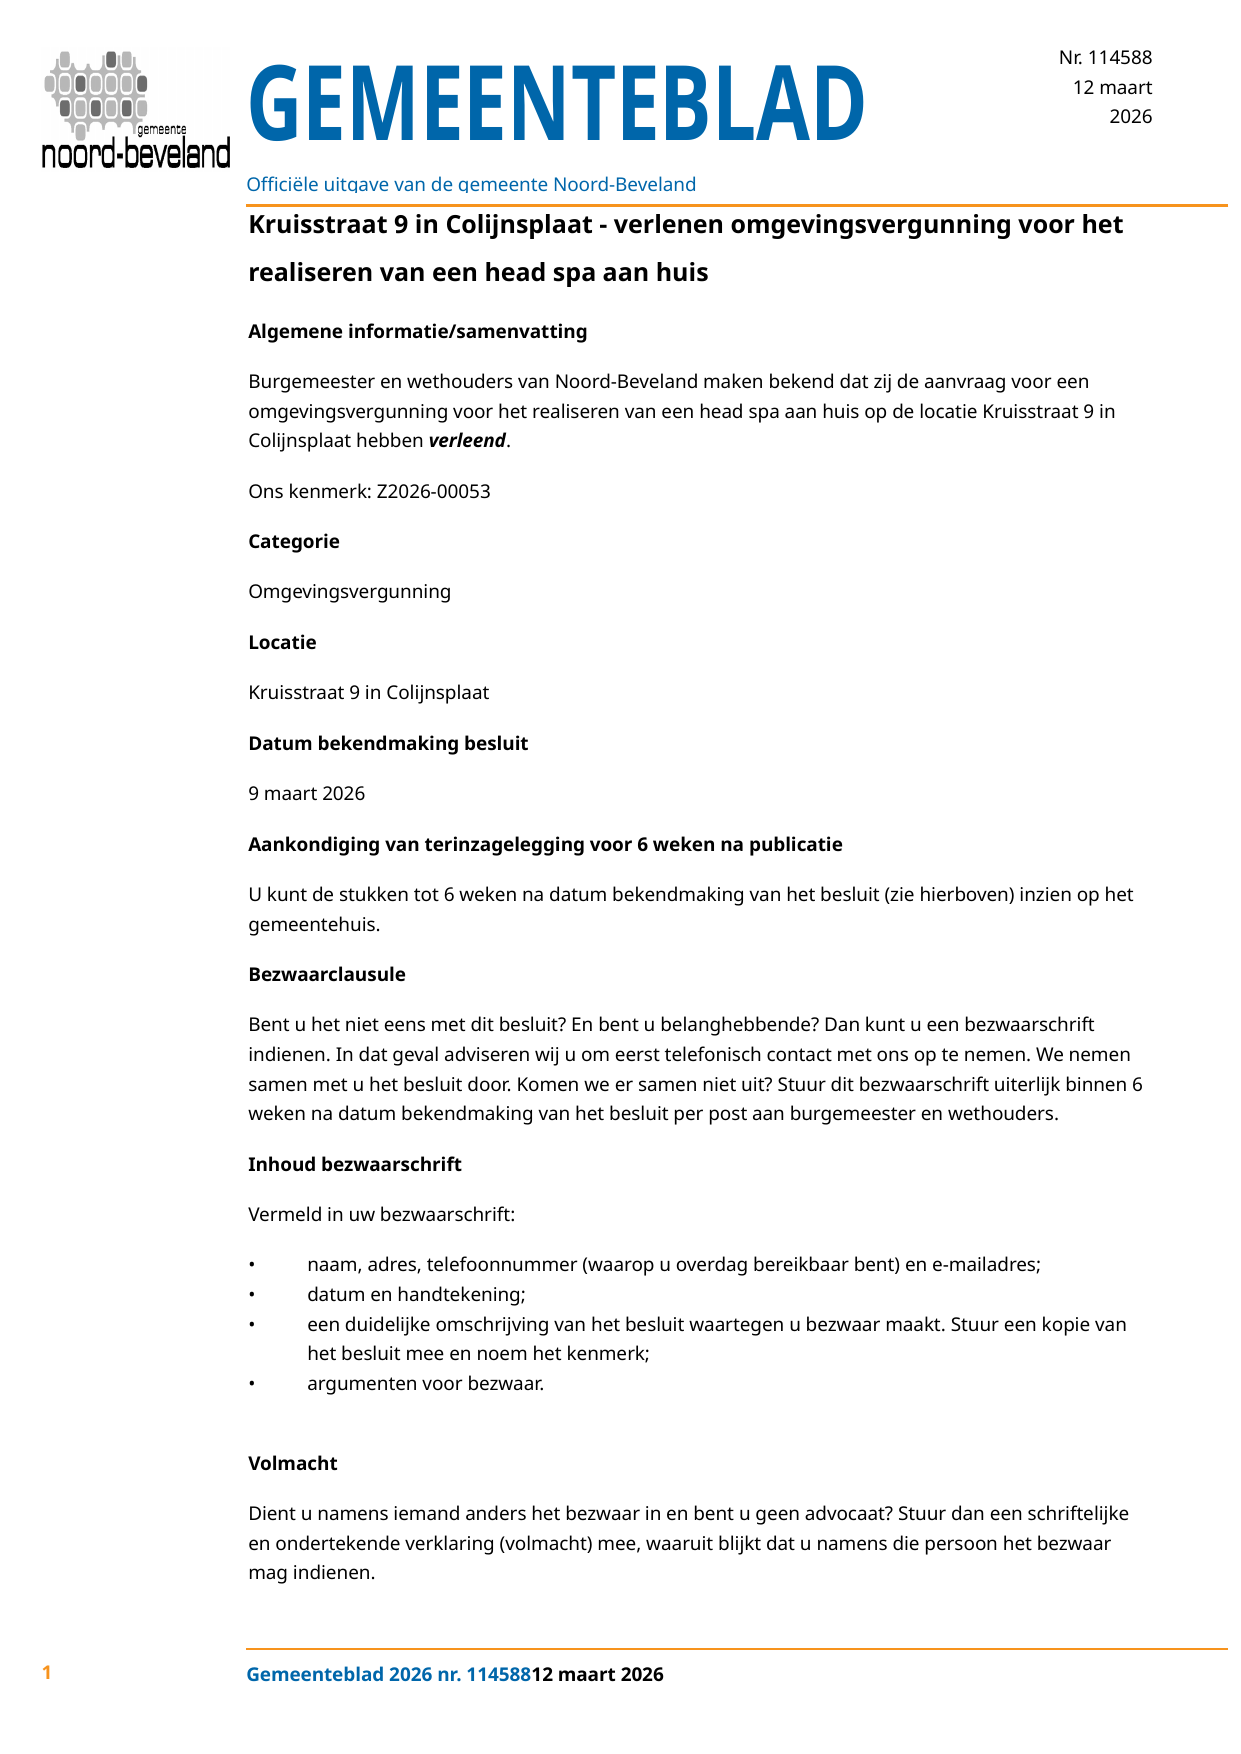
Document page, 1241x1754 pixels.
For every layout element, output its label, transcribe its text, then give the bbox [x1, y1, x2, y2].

text Bent u het niet eens met dit besluit? En bent u belanghebbende? Dan kunt u een bezwaarschrift indienen. In dat geval adviseren wij u om eerst telefonisch contact met ons op te nemen. We nemen samen met u het besluit door. Komen we er samen niet uit? Stuur dit bezwaarschrift uiterlijk binnen 6 weken na datum bekendmaking van het besluit per post aan burgemeester en wethouders. [248, 1012, 1152, 1126]
text Dient u namens iemand anders het bezwaar in en bent u geen advocaat? Stuur dan een schriftelijke en ondertekende verklaring (volmacht) mee, waaruit blijkt dat u namens die persoon het bezwaar mag indienen. [248, 1500, 1152, 1585]
text Vermeld in uw bezwaarschrift: [248, 1201, 1152, 1227]
picture [41, 47, 231, 172]
text Categorie [248, 528, 1152, 554]
text Algemene informatie/samenvatting [248, 318, 1152, 344]
text Burgemeester en wethouders van Noord-Beveland maken bekend dat zij de aanvraag voor een omgevingsvergunning voor het realiseren van een head spa aan huis op de locatie Kruisstraat 9 in Colijnsplaat hebben verleend. [248, 368, 1152, 453]
text Omgevingsvergunning [248, 579, 1152, 604]
text Bezwaarclausule [248, 961, 1152, 987]
list argumenten voor bezwaar. [248, 1370, 1152, 1396]
list naam, adres, telefoonnummer (waarop u overdag bereikbaar bent) en e-mailadres; [248, 1252, 1152, 1277]
text Datum bekendmaking besluit [248, 730, 1152, 756]
text Ons kenmerk: Z2026-00053 [248, 478, 1152, 504]
text Aankondiging van terinzagelegging voor 6 weken na publicatie [248, 831, 1152, 857]
text 9 maart 2026 [248, 780, 1152, 806]
text U kunt de stukken tot 6 weken na datum bekendmaking van het besluit (zie hierboven) inzien op het gemeentehuis. [248, 881, 1152, 937]
text Locatie [248, 629, 1152, 655]
list datum en handtekening; [248, 1281, 1152, 1307]
text Inhoud bezwaarschrift [248, 1151, 1152, 1177]
text Kruisstraat 9 in Colijnsplaat - verlenen omgevingsvergunning voor het realiseren van een head spa aan huis [248, 207, 1152, 288]
text Kruisstraat 9 in Colijnsplaat [248, 679, 1152, 705]
text Volmacht [248, 1450, 1152, 1476]
list een duidelijke omschrijving van het besluit waartegen u bezwaar maakt. Stuur een kopie van het besluit mee en noem het kenmerk; [248, 1311, 1152, 1366]
